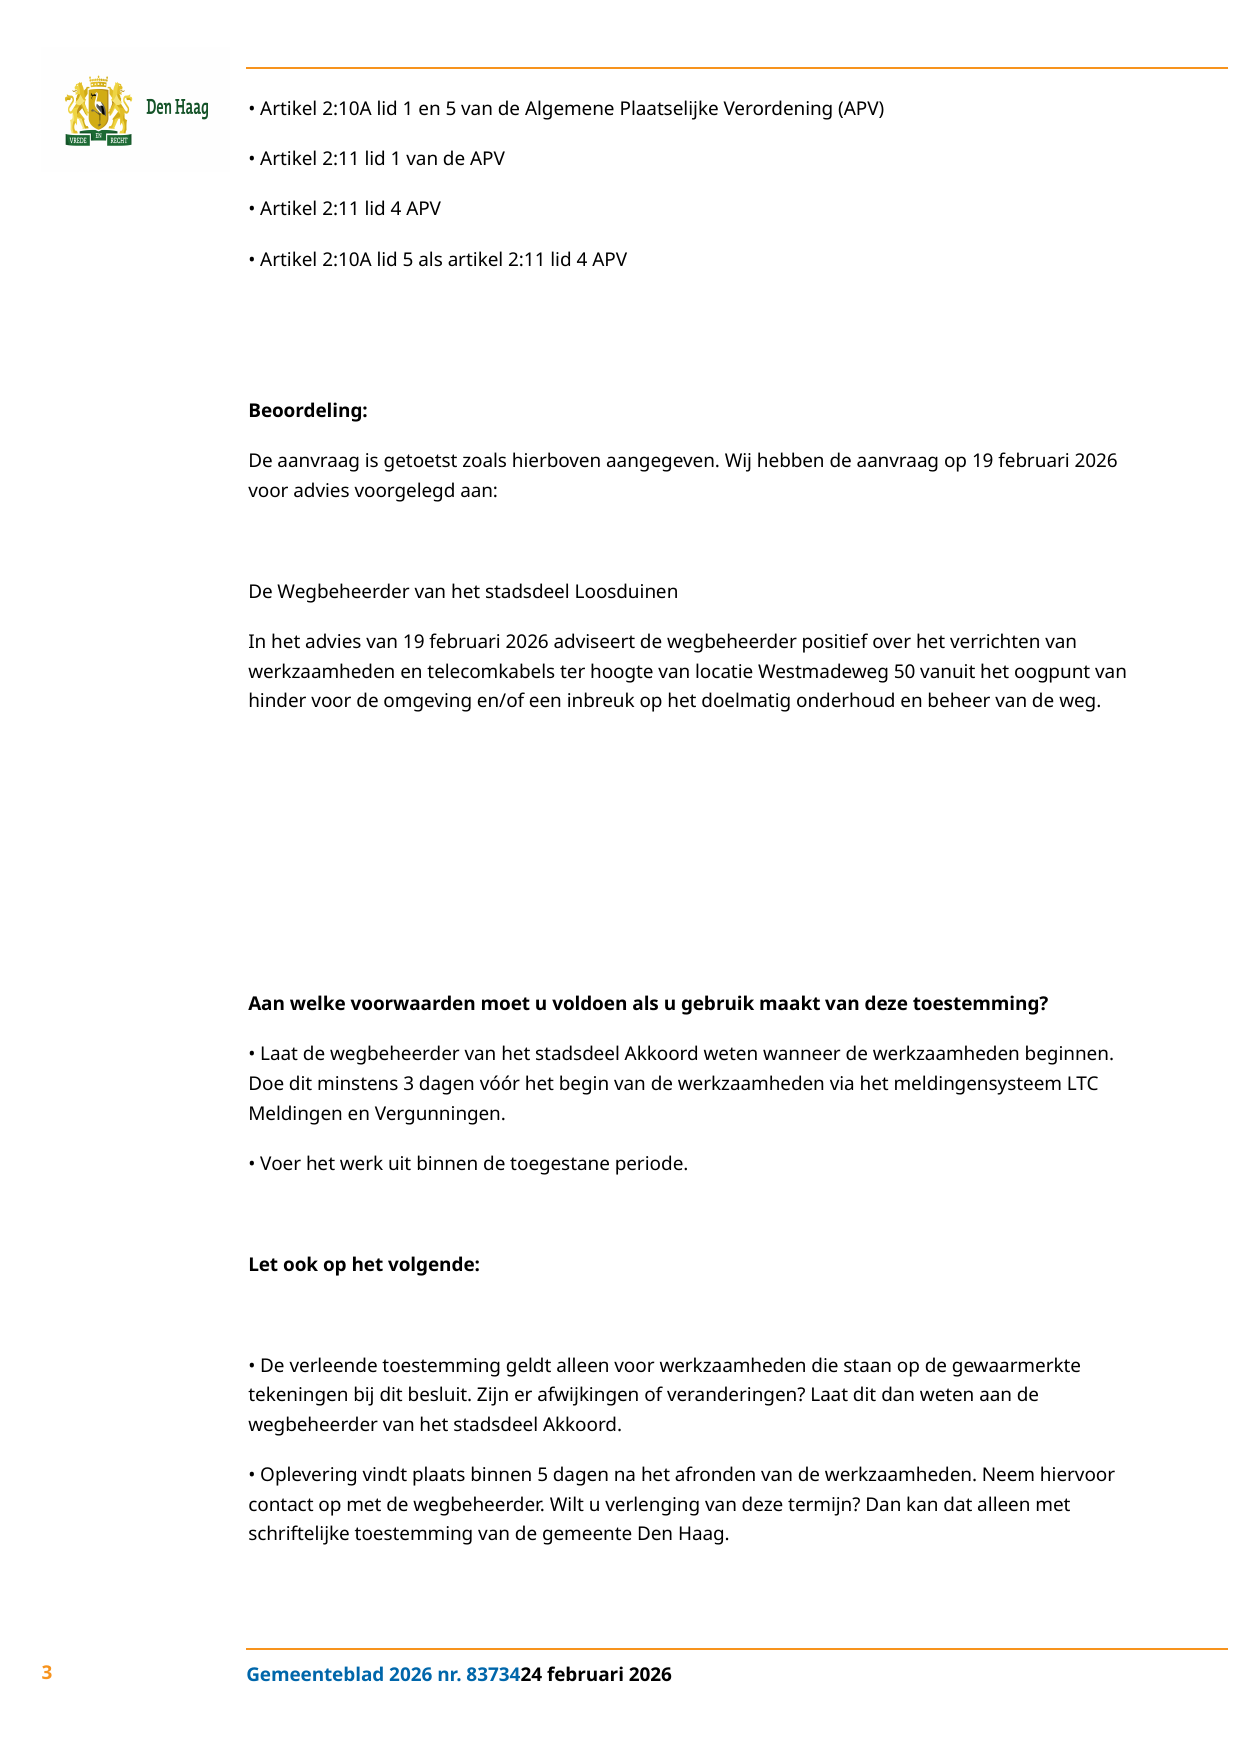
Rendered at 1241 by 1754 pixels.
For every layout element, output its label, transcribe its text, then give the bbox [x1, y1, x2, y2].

text • De verleende toestemming geldt alleen voor werkzaamheden die staan op de gewaarmerkte tekeningen bij dit besluit. Zijn er afwijkingen of veranderingen? Laat dit dan weten aan de wegbeheerder van het stadsdeel Akkoord. [248, 1352, 1152, 1437]
text In het advies van 19 februari 2026 adviseert de wegbeheerder positief over het verrichten van werkzaamheden en telecomkabels ter hoogte van locatie Westmadeweg 50 vanuit het oogpunt van hinder voor de omgeving en/of een inbreuk op het doelmatig onderhoud en beheer van de weg. [248, 628, 1152, 713]
text • Artikel 2:10A lid 1 en 5 van de Algemene Plaatselijke Verordening (APV) [248, 95, 1152, 121]
text • Voer het werk uit binnen de toegestane periode. [248, 1150, 1152, 1176]
text • Artikel 2:11 lid 1 van de APV [248, 145, 1152, 171]
text • Artikel 2:10A lid 5 als artikel 2:11 lid 4 APV [248, 246, 1152, 272]
text De aanvraag is getoetst zoals hierboven aangegeven. Wij hebben de aanvraag op 19 februari 2026 voor advies voorgelegd aan: [248, 448, 1152, 503]
text • Laat de wegbeheerder van het stadsdeel Akkoord weten wanneer de werkzaamheden beginnen. Doe dit minstens 3 dagen vóór het begin van de werkzaamheden via het meldingensysteem LTC Meldingen en Vergunningen. [248, 1041, 1152, 1126]
text • Artikel 2:11 lid 4 APV [248, 196, 1152, 221]
picture [41, 47, 231, 172]
text • Oplevering vindt plaats binnen 5 dagen na het afronden van de werkzaamheden. Neem hiervoor contact op met de wegbeheerder. Wilt u verlenging van deze termijn? Dan kan dat alleen met schriftelijke toestemming van de gemeente Den Haag. [248, 1461, 1152, 1546]
text Let ook op het volgende: [248, 1251, 1152, 1277]
text De Wegbeheerder van het stadsdeel Loosduinen [248, 578, 1152, 604]
text Beoordeling: [248, 397, 1152, 423]
text Aan welke voorwaarden moet u voldoen als u gebruik maakt van deze toestemming? [248, 990, 1152, 1016]
